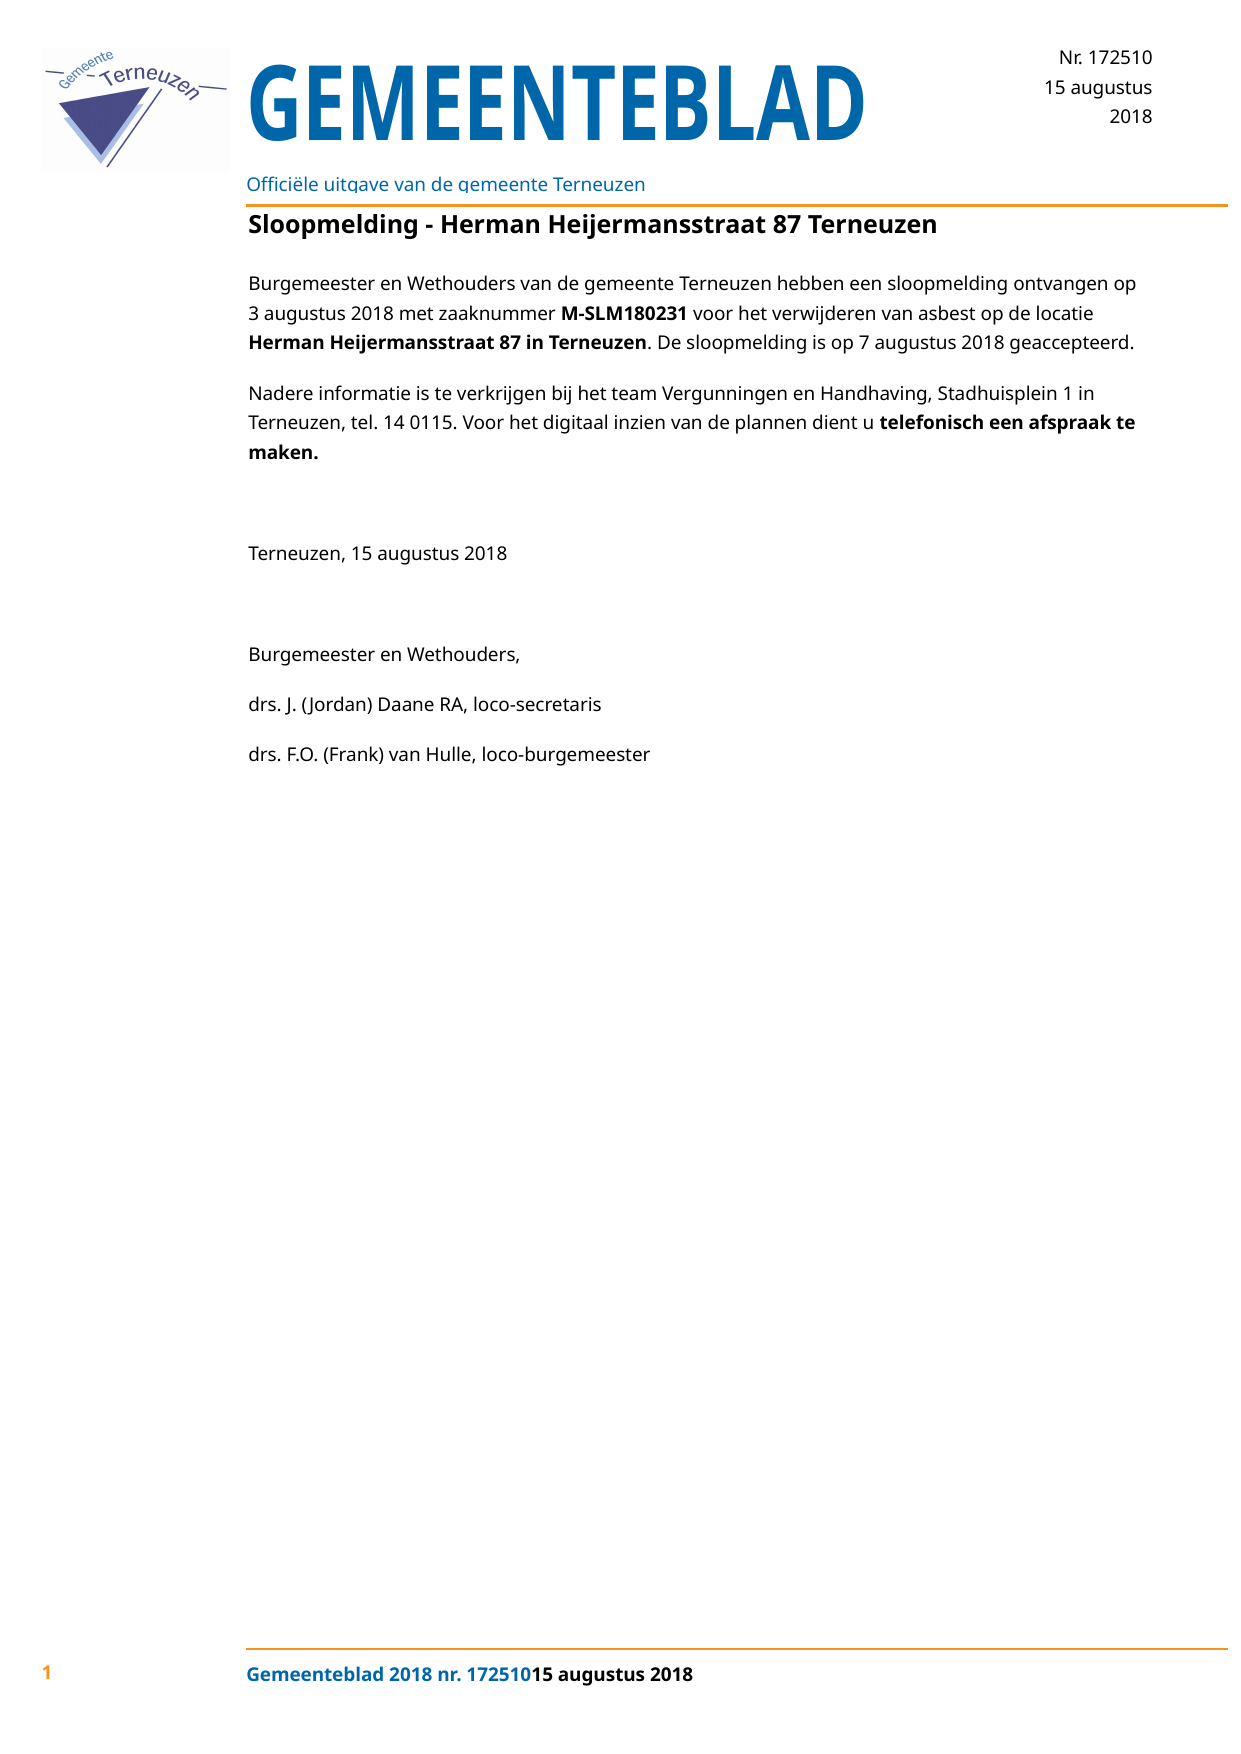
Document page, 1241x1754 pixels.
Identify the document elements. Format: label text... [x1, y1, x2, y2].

text Burgemeester en Wethouders, [248, 641, 1152, 666]
text drs. J. (Jordan) Daane RA, loco-secretaris [248, 691, 1152, 717]
text drs. F.O. (Frank) van Hulle, loco-burgemeester [248, 742, 1152, 767]
picture [41, 47, 231, 172]
text Terneuzen, 15 augustus 2018 [248, 540, 1152, 566]
text Nadere informatie is te verkrijgen bij het team Vergunningen en Handhaving, Stadhuisplein 1 in Terneuzen, tel. 14 0115. Voor het digitaal inzien van de plannen dient u telefonisch een afspraak te maken. [248, 380, 1152, 465]
text Sloopmelding - Herman Heijermansstraat 87 Terneuzen [248, 207, 1152, 241]
text Burgemeester en Wethouders van de gemeente Terneuzen hebben een sloopmelding ontvangen op 3 augustus 2018 met zaaknummer M-SLM180231 voor het verwijderen van asbest op de locatie Herman Heijermansstraat 87 in Terneuzen. De sloopmelding is op 7 augustus 2018 geaccepteerd. [248, 270, 1152, 355]
